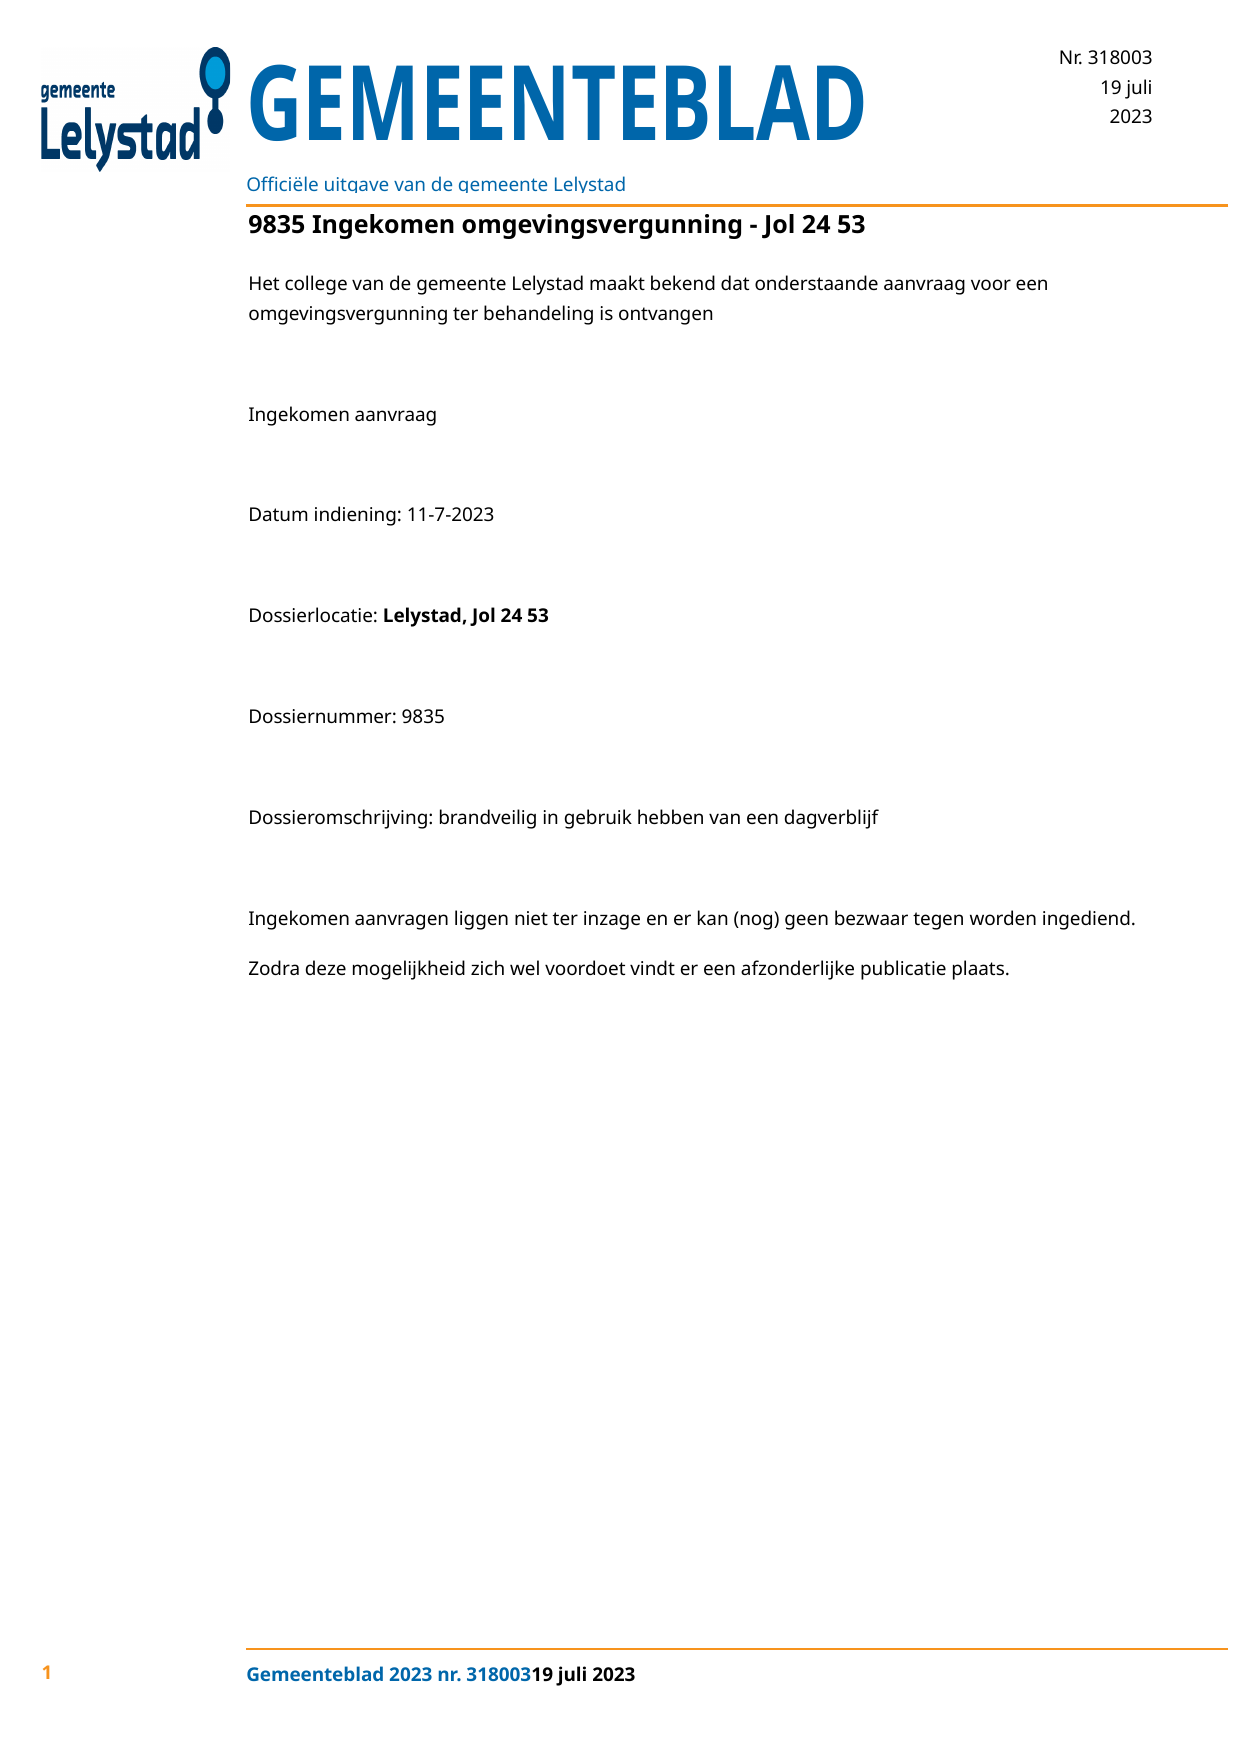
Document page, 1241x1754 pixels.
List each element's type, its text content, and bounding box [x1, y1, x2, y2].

text Ingekomen aanvragen liggen niet ter inzage en er kan (nog) geen bezwaar tegen worden ingediend. [248, 905, 1152, 931]
text Dossieromschrijving: brandveilig in gebruik hebben van een dagverblijf [248, 804, 1152, 830]
text Het college van de gemeente Lelystad maakt bekend dat onderstaande aanvraag voor een omgevingsvergunning ter behandeling is ontvangen [248, 270, 1152, 326]
text 9835 Ingekomen omgevingsvergunning - Jol 24 53 [248, 207, 1152, 241]
picture [41, 47, 231, 172]
text Ingekomen aanvraag [248, 401, 1152, 426]
text Dossierlocatie: Lelystad, Jol 24 53 [248, 602, 1152, 628]
text Zodra deze mogelijkheid zich wel voordoet vindt er een afzonderlijke publicatie plaats. [248, 955, 1152, 981]
text Dossiernummer: 9835 [248, 703, 1152, 729]
text Datum indiening: 11-7-2023 [248, 502, 1152, 527]
